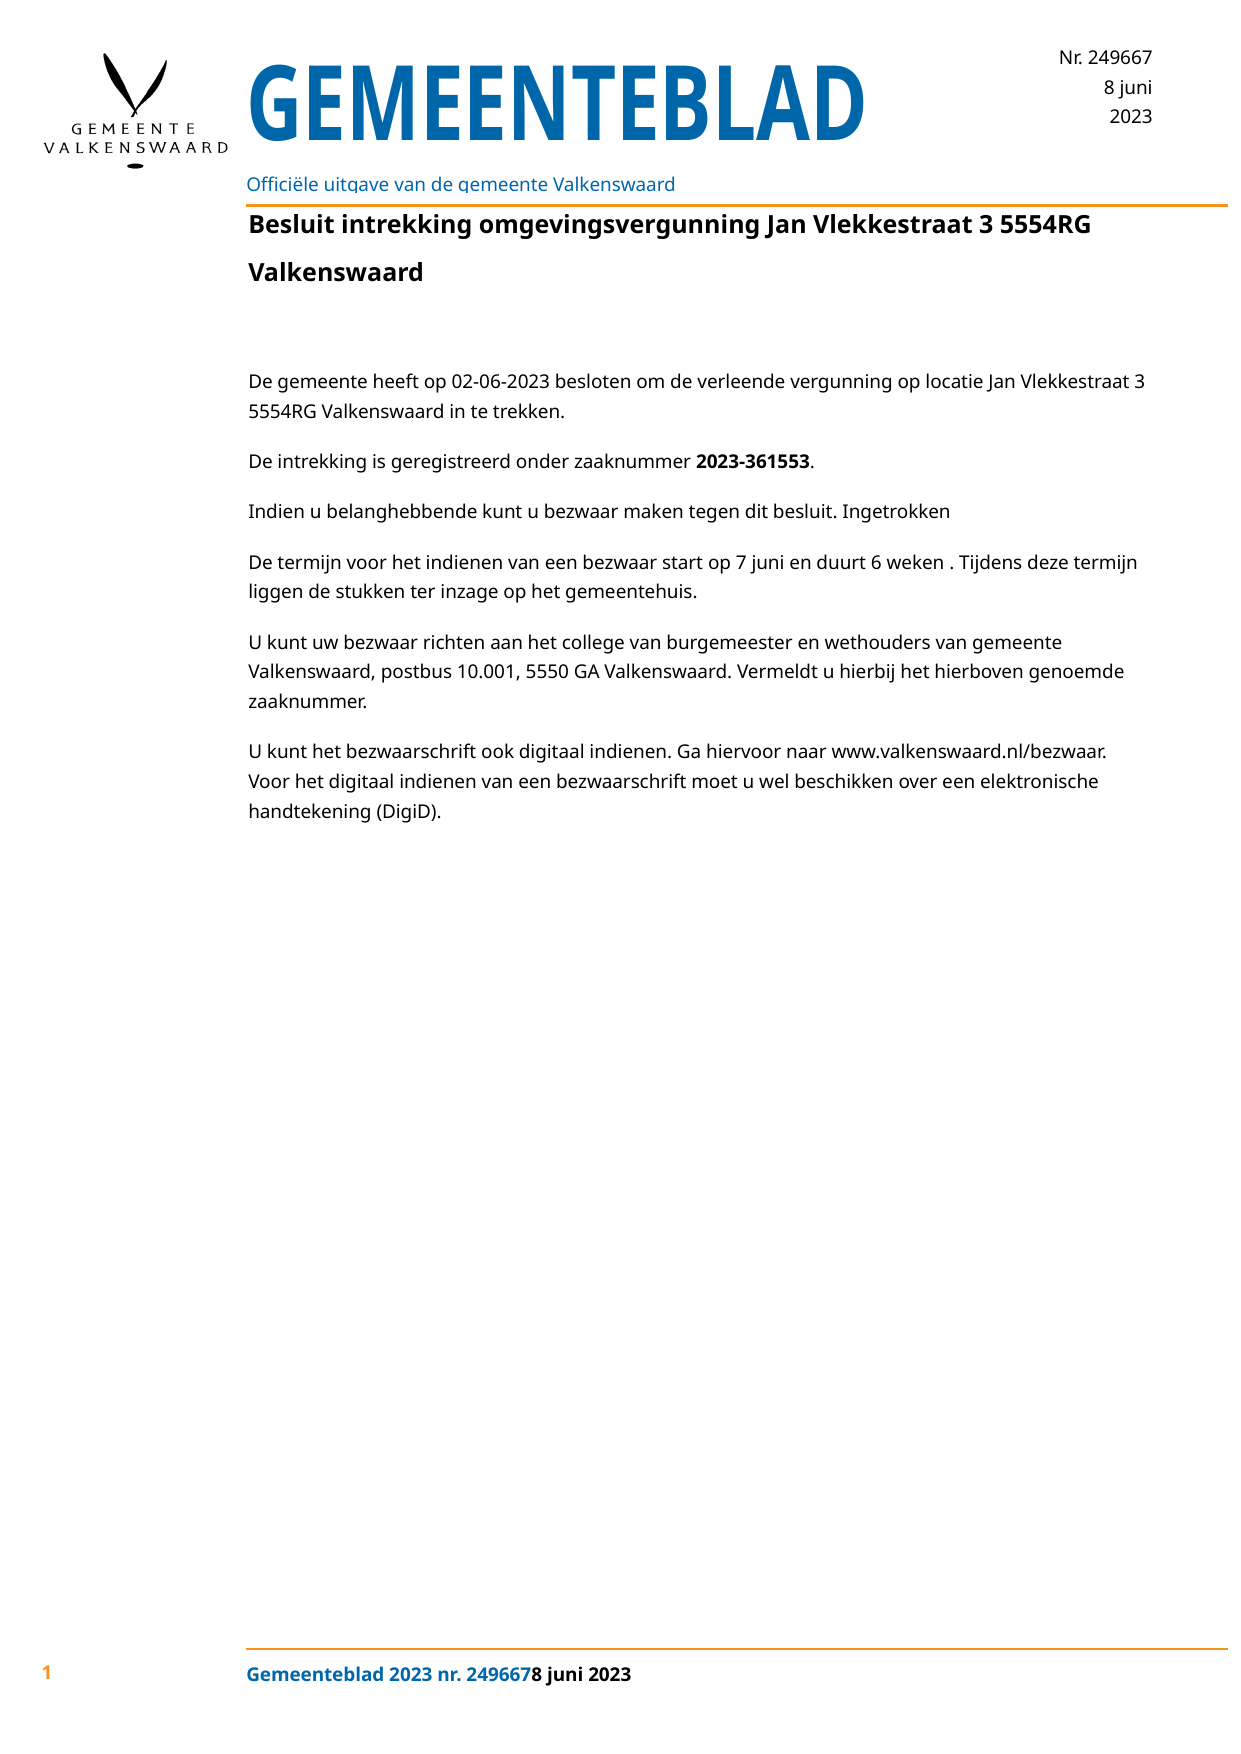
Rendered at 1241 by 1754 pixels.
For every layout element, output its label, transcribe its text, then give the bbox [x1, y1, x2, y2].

text De gemeente heeft op 02-06-2023 besloten om de verleende vergunning op locatie Jan Vlekkestraat 3 5554RG Valkenswaard in te trekken. [248, 368, 1152, 424]
picture [41, 47, 231, 172]
text De termijn voor het indienen van een bezwaar start op 7 juni en duurt 6 weken . Tijdens deze termijn liggen de stukken ter inzage op het gemeentehuis. [248, 549, 1152, 604]
text De intrekking is geregistreerd onder zaaknummer 2023-361553. [248, 448, 1152, 474]
text Besluit intrekking omgevingsvergunning Jan Vlekkestraat 3 5554RG Valkenswaard [248, 207, 1152, 288]
text U kunt het bezwaarschrift ook digitaal indienen. Ga hiervoor naar www.valkenswaard.nl/bezwaar. Voor het digitaal indienen van een bezwaarschrift moet u wel beschikken over een elektronische handtekening (DigiD). [248, 739, 1152, 824]
text Indien u belanghebbende kunt u bezwaar maken tegen dit besluit. Ingetrokken [248, 499, 1152, 524]
text U kunt uw bezwaar richten aan het college van burgemeester en wethouders van gemeente Valkenswaard, postbus 10.001, 5550 GA Valkenswaard. Vermeldt u hierbij het hierboven genoemde zaaknummer. [248, 629, 1152, 714]
